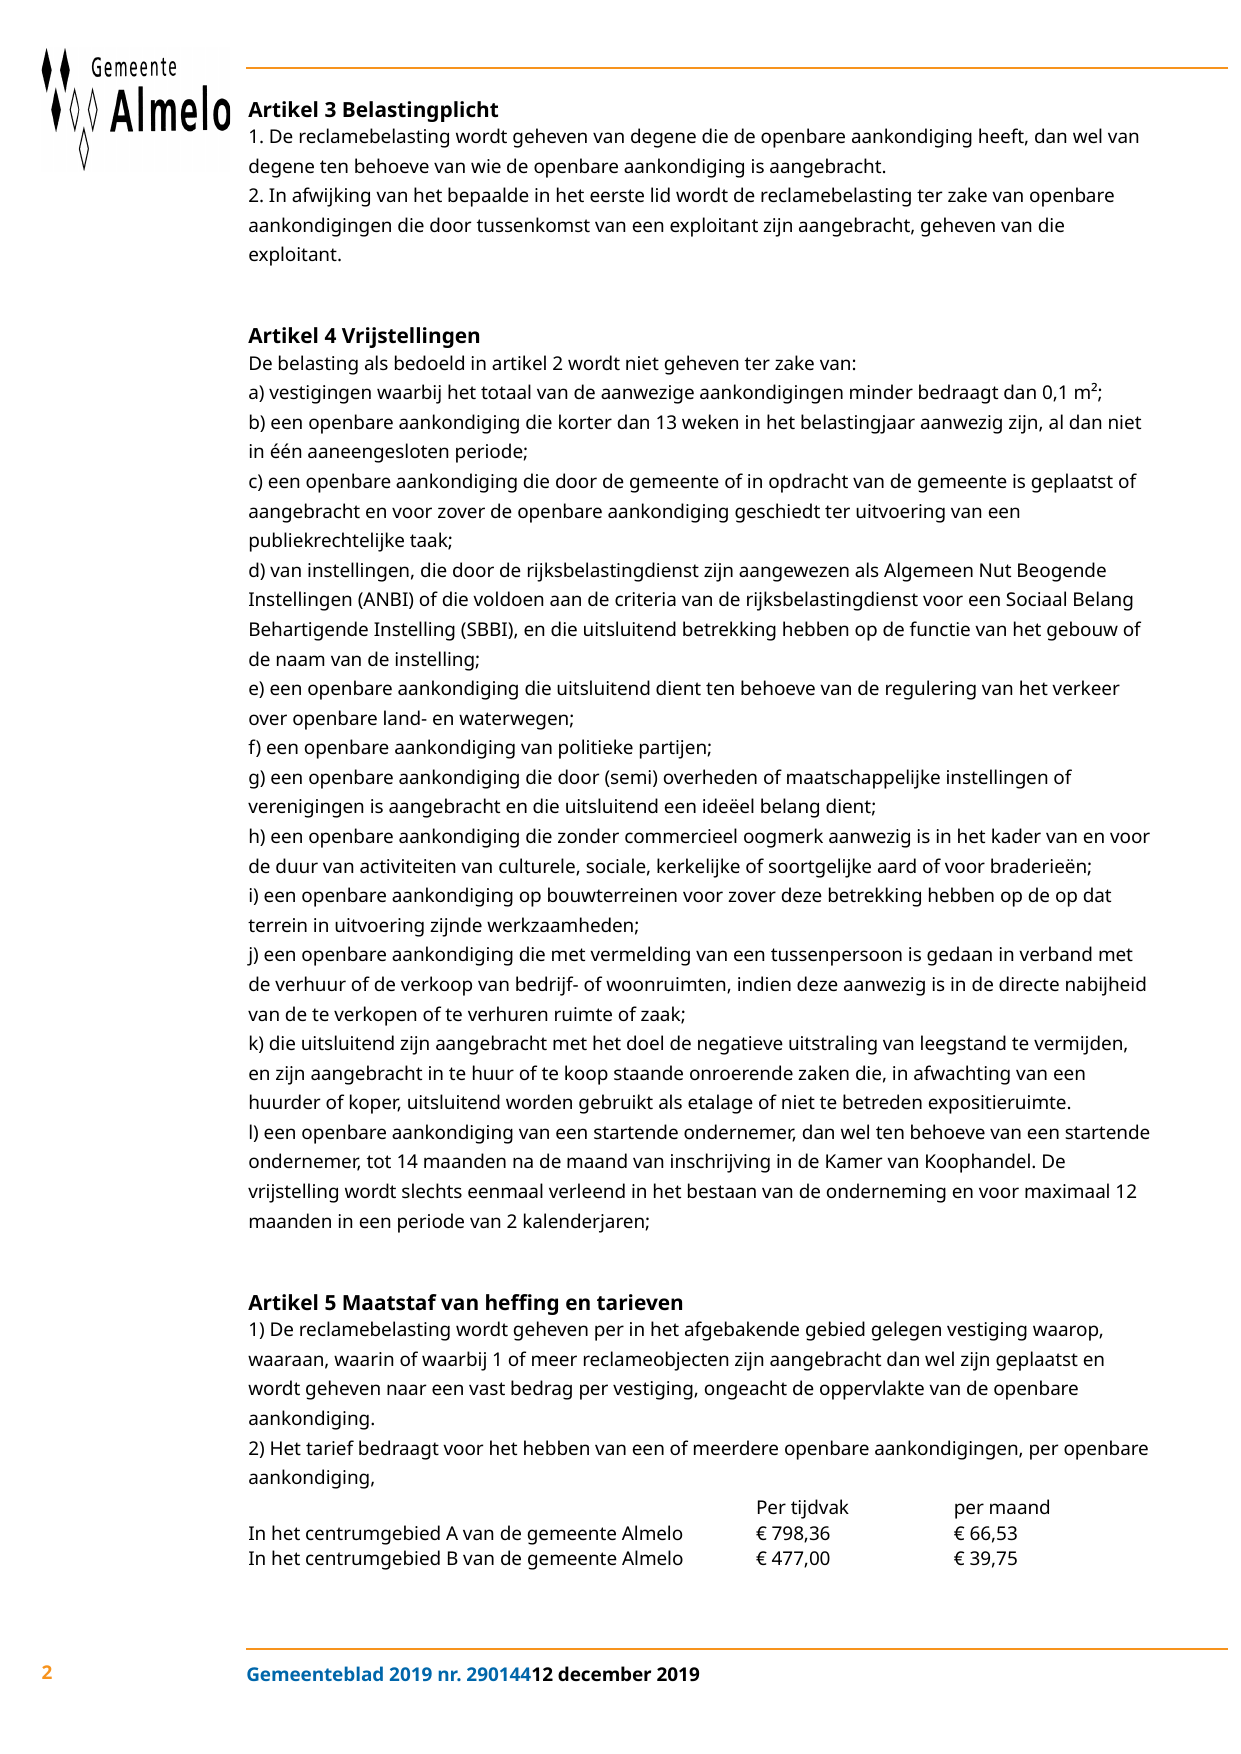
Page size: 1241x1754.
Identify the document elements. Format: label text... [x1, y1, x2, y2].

text g) een openbare aankondiging die door (semi) overheden of maatschappelijke instellingen of verenigingen is aangebracht en die uitsluitend een ideëel belang dient; [248, 764, 1152, 819]
text Artikel 4 Vrijstellingen [248, 322, 1152, 350]
table_header Per tijdvak [756, 1494, 954, 1520]
table_cell In het centrumgebied B van de gemeente Almelo [248, 1545, 756, 1571]
text j) een openbare aankondiging die met vermelding van een tussenpersoon is gedaan in verband met de verhuur of de verkoop van bedrijf- of woonruimten, indien deze aanwezig is in de directe nabijheid van de te verkopen of te verhuren ruimte of zaak; [248, 942, 1152, 1027]
text f) een openbare aankondiging van politieke partijen; [248, 734, 1152, 760]
text a) vestigingen waarbij het totaal van de aanwezige aankondigingen minder bedraagt dan 0,1 m²; [248, 379, 1152, 405]
table_cell € 39,75 [954, 1545, 1152, 1571]
text 2) Het tarief bedraagt voor het hebben van een of meerdere openbare aankondigingen, per openbare aankondiging, [248, 1435, 1152, 1490]
text Artikel 3 Belastingplicht [248, 95, 1152, 123]
text d) van instellingen, die door de rijksbelastingdienst zijn aangewezen als Algemeen Nut Beogende Instellingen (ANBI) of die voldoen aan de criteria van de rijksbelastingdienst voor een Sociaal Belang Behartigende Instelling (SBBI), en die uitsluitend betrekking hebben op de functie van het gebouw of de naam van de instelling; [248, 557, 1152, 672]
text 2. In afwijking van het bepaalde in het eerste lid wordt de reclamebelasting ter zake van openbare aankondigingen die door tussenkomst van een exploitant zijn aangebracht, geheven van die exploitant. [248, 182, 1152, 267]
text c) een openbare aankondiging die door de gemeente of in opdracht van de gemeente is geplaatst of aangebracht en voor zover de openbare aankondiging geschiedt ter uitvoering van een publiekrechtelijke taak; [248, 468, 1152, 553]
table_cell € 66,53 [954, 1520, 1152, 1545]
text Artikel 5 Maatstaf van heffing en tarieven [248, 1288, 1152, 1316]
text i) een openbare aankondiging op bouwterreinen voor zover deze betrekking hebben op de op dat terrein in uitvoering zijnde werkzaamheden; [248, 882, 1152, 938]
text b) een openbare aankondiging die korter dan 13 weken in het belastingjaar aanwezig zijn, al dan niet in één aaneengesloten periode; [248, 409, 1152, 464]
table_cell € 477,00 [756, 1545, 954, 1571]
text 1. De reclamebelasting wordt geheven van degene die de openbare aankondiging heeft, dan wel van degene ten behoeve van wie de openbare aankondiging is aangebracht. [248, 123, 1152, 178]
table_cell In het centrumgebied A van de gemeente Almelo [248, 1520, 756, 1545]
picture [41, 47, 231, 172]
table_header [248, 1494, 756, 1520]
text 1) De reclamebelasting wordt geheven per in het afgebakende gebied gelegen vestiging waarop, waaraan, waarin of waarbij 1 of meer reclameobjecten zijn aangebracht dan wel zijn geplaatst en wordt geheven naar een vast bedrag per vestiging, ongeacht de oppervlakte van de openbare aankondiging. [248, 1316, 1152, 1431]
table_cell € 798,36 [756, 1520, 954, 1545]
text e) een openbare aankondiging die uitsluitend dient ten behoeve van de regulering van het verkeer over openbare land- en waterwegen; [248, 675, 1152, 731]
text l) een openbare aankondiging van een startende ondernemer, dan wel ten behoeve van een startende ondernemer, tot 14 maanden na de maand van inschrijving in de Kamer van Koophandel. De vrijstelling wordt slechts eenmaal verleend in het bestaan van de onderneming en voor maximaal 12 maanden in een periode van 2 kalenderjaren; [248, 1119, 1152, 1234]
table_header per maand [954, 1494, 1152, 1520]
text k) die uitsluitend zijn aangebracht met het doel de negatieve uitstraling van leegstand te vermijden, en zijn aangebracht in te huur of te koop staande onroerende zaken die, in afwachting van een huurder of koper, uitsluitend worden gebruikt als etalage of niet te betreden expositieruimte. [248, 1030, 1152, 1115]
text De belasting als bedoeld in artikel 2 wordt niet geheven ter zake van: [248, 350, 1152, 376]
text h) een openbare aankondiging die zonder commercieel oogmerk aanwezig is in het kader van en voor de duur van activiteiten van culturele, sociale, kerkelijke of soortgelijke aard of voor braderieën; [248, 823, 1152, 879]
